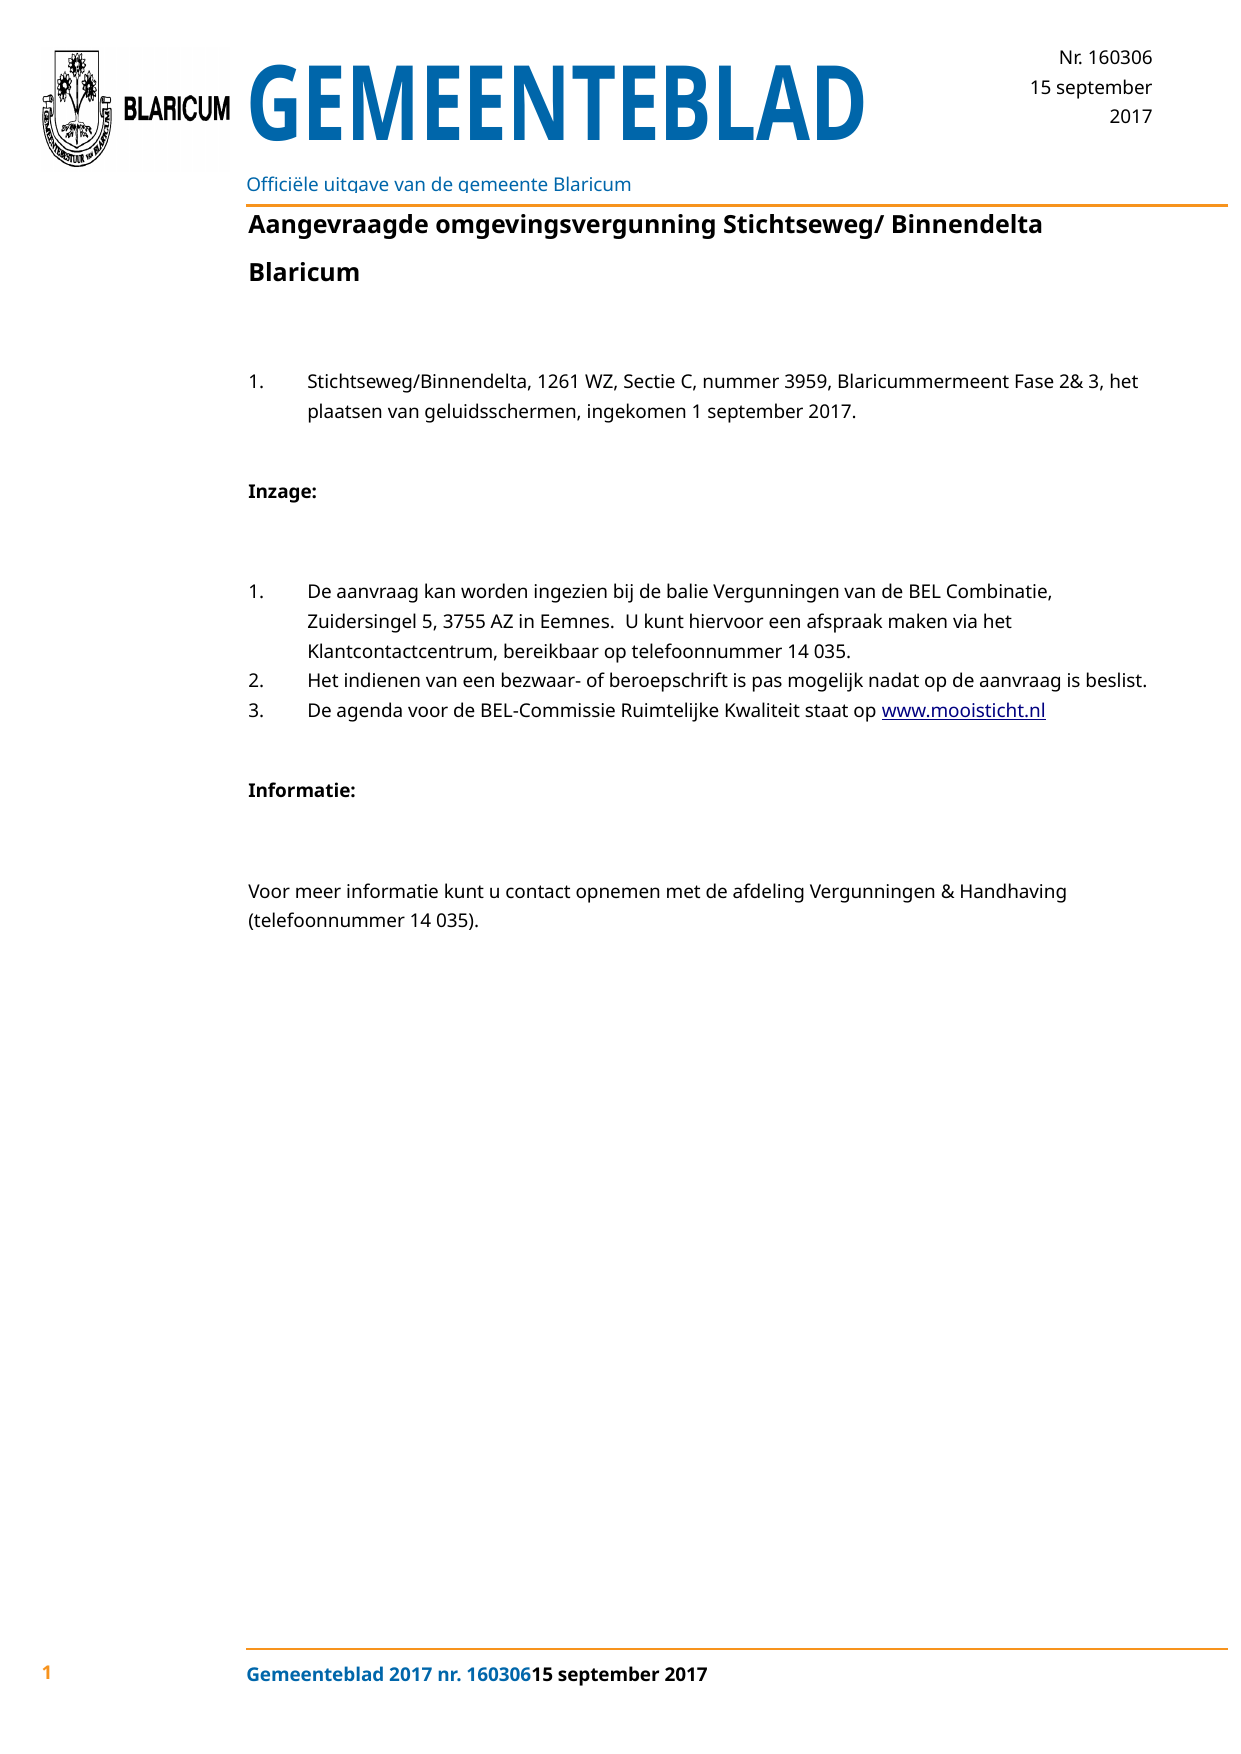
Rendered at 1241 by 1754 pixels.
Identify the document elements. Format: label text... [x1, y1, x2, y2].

text Voor meer informatie kunt u contact opnemen met de afdeling Vergunningen & Handhaving (telefoonnummer 14 035). [248, 878, 1152, 933]
list Stichtseweg/Binnendelta, 1261 WZ, Sectie C, nummer 3959, Blaricummermeent Fase 2& 3, het plaatsen van geluidsschermen, ingekomen 1 september 2017. [248, 368, 1152, 424]
text Aangevraagde omgevingsvergunning Stichtseweg/ Binnendelta Blaricum [248, 207, 1152, 288]
picture [41, 47, 231, 172]
list De aanvraag kan worden ingezien bij de balie Vergunningen van de BEL Combinatie, Zuidersingel 5, 3755 AZ in Eemnes. U kunt hiervoor een afspraak maken via het Klantcontactcentrum, bereikbaar op telefoonnummer 14 035. [248, 579, 1152, 664]
list Het indienen van een bezwaar- of beroepschrift is pas mogelijk nadat op de aanvraag is beslist. [248, 667, 1152, 693]
list De agenda voor de BEL-Commissie Ruimtelijke Kwaliteit staat op www.mooisticht.nl [248, 697, 1152, 723]
text Inzage: [248, 478, 1152, 504]
text Informatie: [248, 777, 1152, 803]
